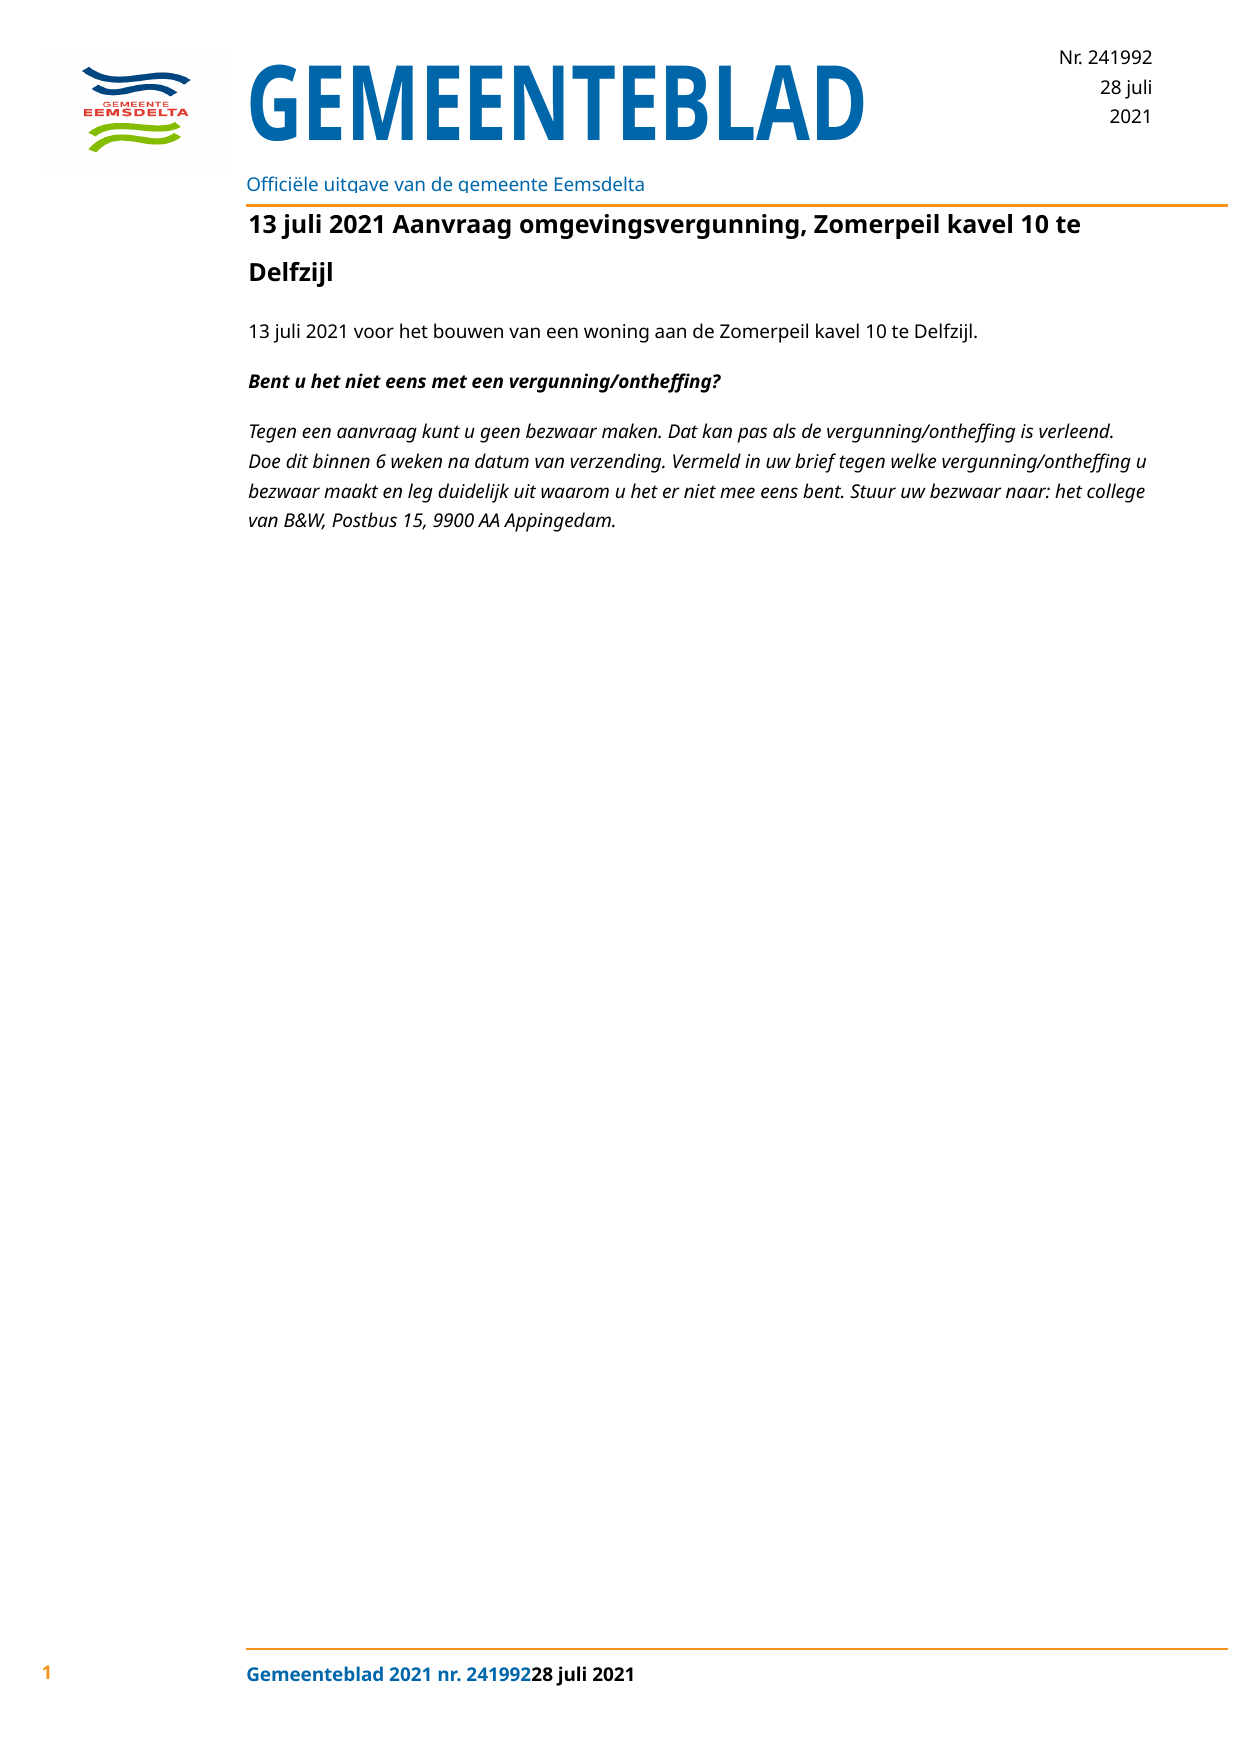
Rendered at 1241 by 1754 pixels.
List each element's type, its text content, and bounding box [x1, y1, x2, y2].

text Tegen een aanvraag kunt u geen bezwaar maken. Dat kan pas als de vergunning/ontheffing is verleend. Doe dit binnen 6 weken na datum van verzending. Vermeld in uw brief tegen welke vergunning/ontheffing u bezwaar maakt en leg duidelijk uit waarom u het er niet mee eens bent. Stuur uw bezwaar naar: het college van B&W, Postbus 15, 9900 AA Appingedam. [248, 419, 1152, 533]
text 13 juli 2021 Aanvraag omgevingsvergunning, Zomerpeil kavel 10 te Delfzijl [248, 207, 1152, 288]
picture [41, 47, 231, 172]
text 13 juli 2021 voor het bouwen van een woning aan de Zomerpeil kavel 10 te Delfzijl. [248, 318, 1152, 344]
text Bent u het niet eens met een vergunning/ontheffing? [248, 368, 1152, 394]
